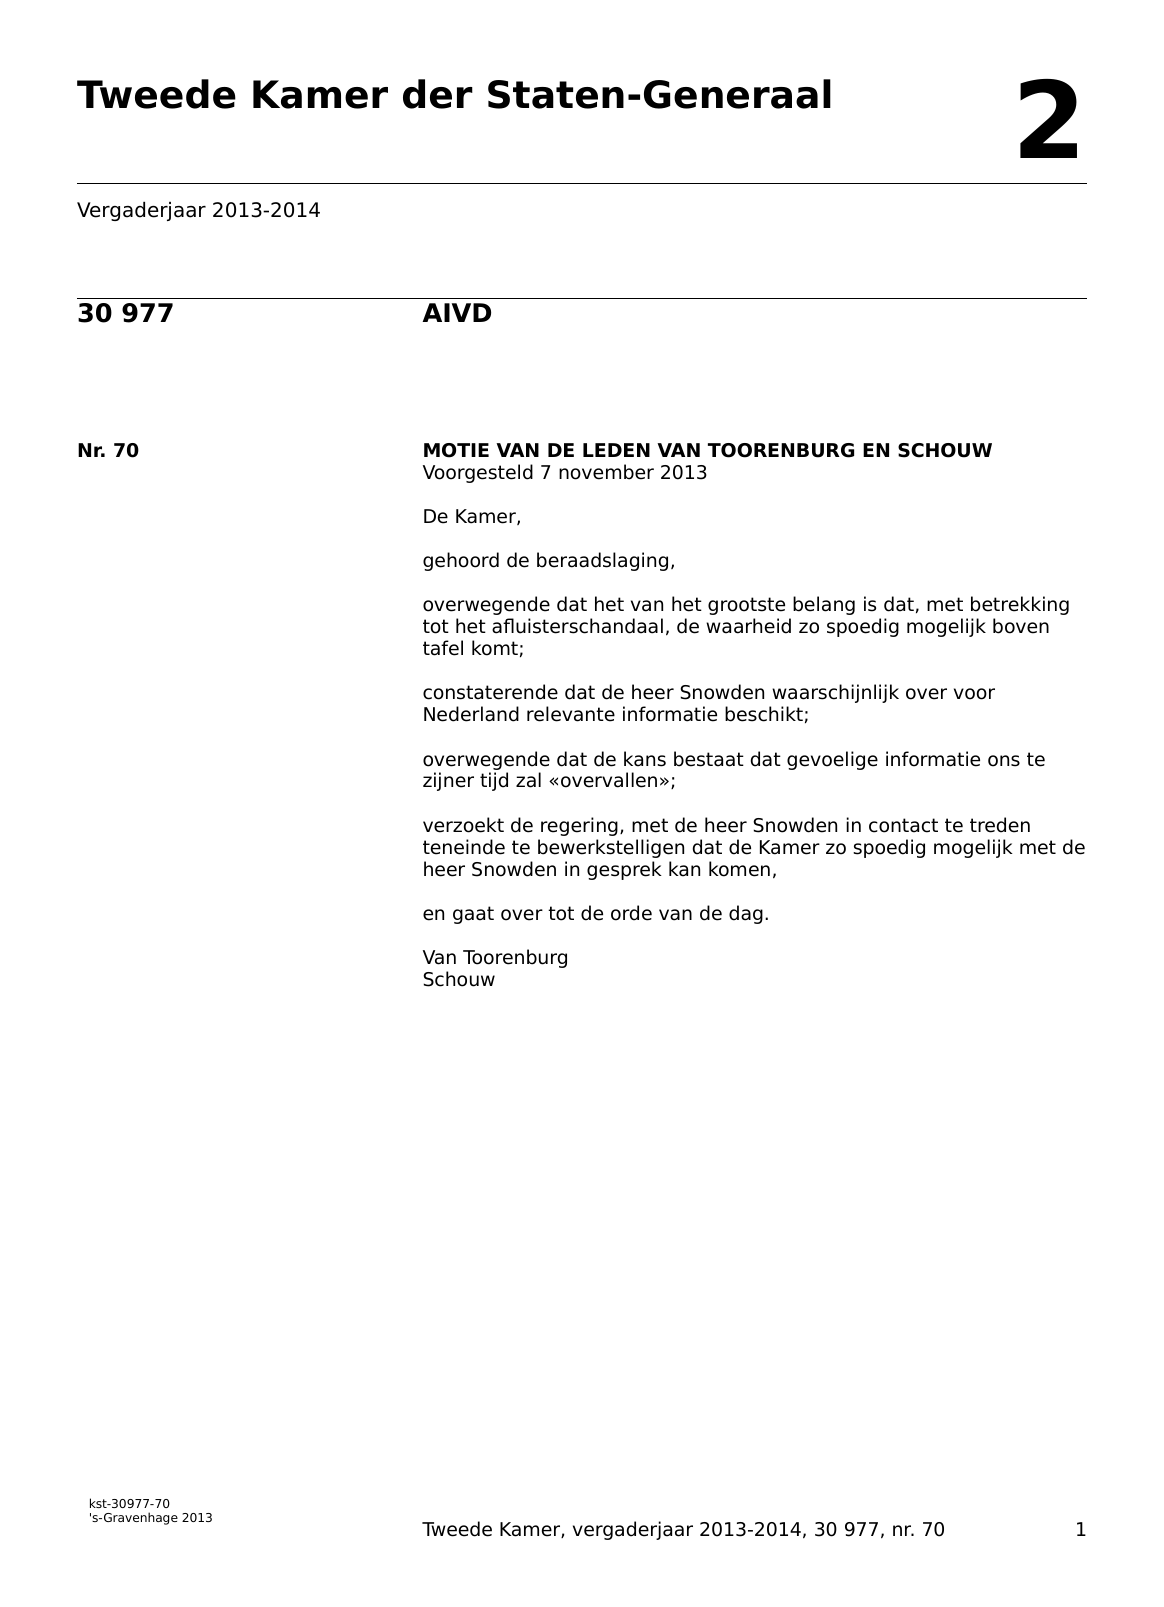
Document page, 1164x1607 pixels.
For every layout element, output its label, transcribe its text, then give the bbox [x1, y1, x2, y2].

text Schouw [422, 969, 1087, 991]
text verzoekt de regering, met de heer Snowden in contact te treden teneinde te bewerkstelligen dat de Kamer zo spoedig mogelijk met de heer Snowden in gesprek kan komen, [422, 814, 1087, 881]
text overwegende dat het van het grootste belang is dat, met betrekking tot het afluisterschandaal, de waarheid zo spoedig mogelijk boven tafel komt; [422, 594, 1087, 660]
table_header Tweede Kamer der Staten-Generaal [77, 59, 886, 183]
text De Kamer, [422, 506, 1087, 528]
table_cell Vergaderjaar 2013-2014 [77, 184, 1087, 298]
subtitle 30 977 AIVD [77, 299, 1087, 329]
subtitle Nr. 70 MOTIE VAN DE LEDEN VAN TOORENBURG EN SCHOUW [77, 440, 1087, 462]
table_header 2 [886, 59, 1087, 183]
text en gaat over tot de orde van de dag. [422, 903, 1087, 925]
text Van Toorenburg [422, 947, 1087, 969]
text Voorgesteld 7 november 2013 [422, 462, 1087, 484]
text gehoord de beraadslaging, [422, 550, 1087, 572]
text constaterende dat de heer Snowden waarschijnlijk over voor Nederland relevante informatie beschikt; [422, 682, 1087, 726]
text overwegende dat de kans bestaat dat gevoelige informatie ons te zijner tijd zal «overvallen»; [422, 748, 1087, 792]
text 's-Gravenhage 2013 [88, 1511, 323, 1525]
text kst-30977-70 [88, 1497, 323, 1511]
